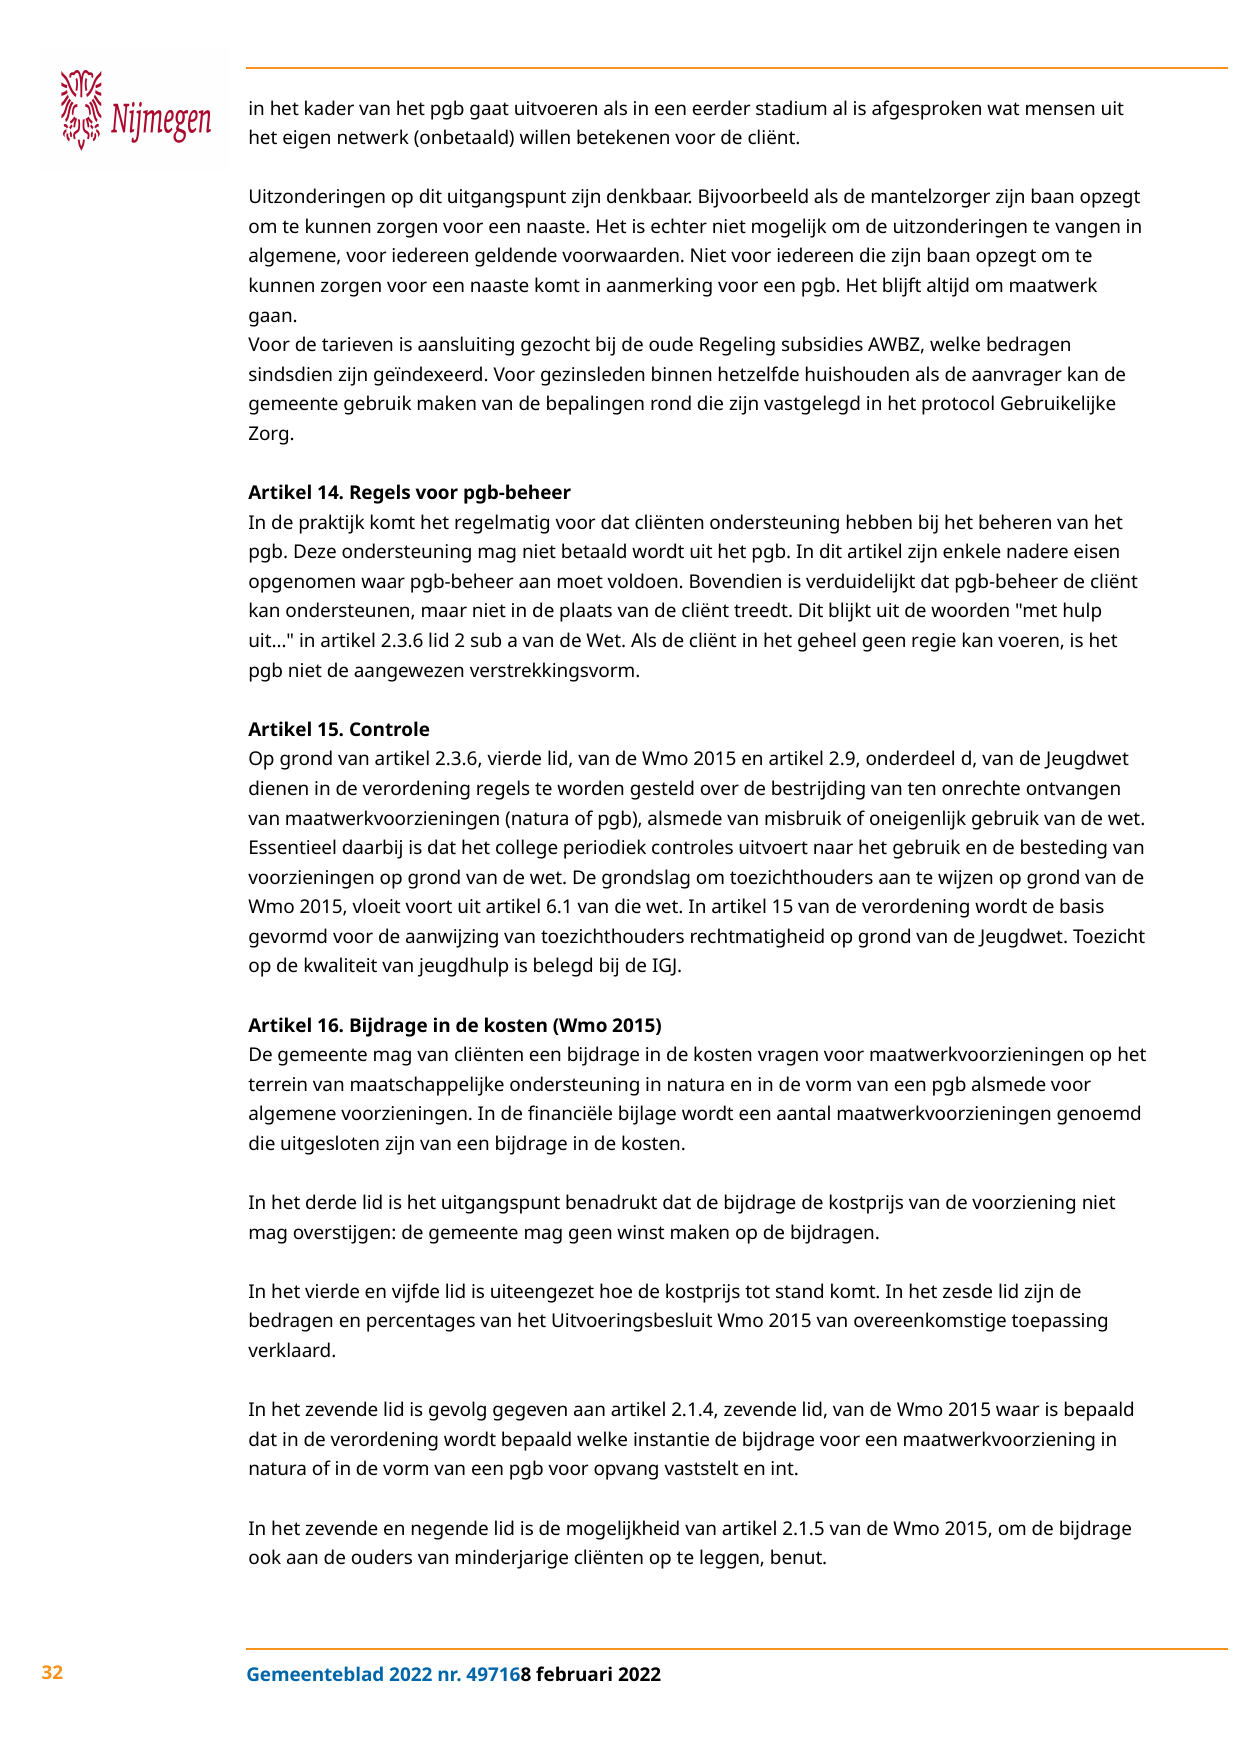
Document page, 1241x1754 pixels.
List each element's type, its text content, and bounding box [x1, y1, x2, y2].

text Artikel 14. Regels voor pgb-beheer [248, 479, 1152, 505]
text Uitzonderingen op dit uitgangspunt zijn denkbaar. Bijvoorbeeld als de mantelzorger zijn baan opzegt om te kunnen zorgen voor een naaste. Het is echter niet mogelijk om de uitzonderingen te vangen in algemene, voor iedereen geldende voorwaarden. Niet voor iedereen die zijn baan opzegt om te kunnen zorgen voor een naaste komt in aanmerking voor een pgb. Het blijft altijd om maatwerk gaan. [248, 183, 1152, 328]
text Artikel 16. Bijdrage in de kosten (Wmo 2015) [248, 1012, 1152, 1038]
text In het derde lid is het uitgangspunt benadrukt dat de bijdrage de kostprijs van de voorziening niet mag overstijgen: de gemeente mag geen winst maken op de bijdragen. [248, 1189, 1152, 1245]
text De gemeente mag van cliënten een bijdrage in de kosten vragen voor maatwerkvoorzieningen op het terrein van maatschappelijke ondersteuning in natura en in de vorm van een pgb alsmede voor algemene voorzieningen. In de financiële bijlage wordt een aantal maatwerkvoorzieningen genoemd die uitgesloten zijn van een bijdrage in de kosten. [248, 1041, 1152, 1156]
text Voor de tarieven is aansluiting gezocht bij de oude Regeling subsidies AWBZ, welke bedragen sindsdien zijn geïndexeerd. Voor gezinsleden binnen hetzelfde huishouden als de aanvrager kan de gemeente gebruik maken van de bepalingen rond die zijn vastgelegd in het protocol Gebruikelijke Zorg. [248, 331, 1152, 446]
text Op grond van artikel 2.3.6, vierde lid, van de Wmo 2015 en artikel 2.9, onderdeel d, van de Jeugdwet dienen in de verordening regels te worden gesteld over de bestrijding van ten onrechte ontvangen van maatwerkvoorzieningen (natura of pgb), alsmede van misbruik of oneigenlijk gebruik van de wet. Essentieel daarbij is dat het college periodiek controles uitvoert naar het gebruik en de besteding van voorzieningen op grond van de wet. De grondslag om toezichthouders aan te wijzen op grond van de Wmo 2015, vloeit voort uit artikel 6.1 van die wet. In artikel 15 van de verordening wordt de basis gevormd voor de aanwijzing van toezichthouders rechtmatigheid op grond van de Jeugdwet. Toezicht op de kwaliteit van jeugdhulp is belegd bij de IGJ. [248, 746, 1152, 978]
text Artikel 15. Controle [248, 716, 1152, 742]
text In het zevende lid is gevolg gegeven aan artikel 2.1.4, zevende lid, van de Wmo 2015 waar is bepaald dat in de verordening wordt bepaald welke instantie de bijdrage voor een maatwerkvoorziening in natura of in de vorm van een pgb voor opvang vaststelt en int. [248, 1396, 1152, 1481]
text In de praktijk komt het regelmatig voor dat cliënten ondersteuning hebben bij het beheren van het pgb. Deze ondersteuning mag niet betaald wordt uit het pgb. In dit artikel zijn enkele nadere eisen opgenomen waar pgb-beheer aan moet voldoen. Bovendien is verduidelijkt dat pgb-beheer de cliënt kan ondersteunen, maar niet in de plaats van de cliënt treedt. Dit blijkt uit de woorden "met hulp uit…" in artikel 2.3.6 lid 2 sub a van de Wet. Als de cliënt in het geheel geen regie kan voeren, is het pgb niet de aangewezen verstrekkingsvorm. [248, 509, 1152, 683]
text In het zevende en negende lid is de mogelijkheid van artikel 2.1.5 van de Wmo 2015, om de bijdrage ook aan de ouders van minderjarige cliënten op te leggen, benut. [248, 1515, 1152, 1570]
text In het vierde en vijfde lid is uiteengezet hoe de kostprijs tot stand komt. In het zesde lid zijn de bedragen en percentages van het Uitvoeringsbesluit Wmo 2015 van overeenkomstige toepassing verklaard. [248, 1278, 1152, 1363]
picture [41, 47, 231, 172]
text in het kader van het pgb gaat uitvoeren als in een eerder stadium al is afgesproken wat mensen uit het eigen netwerk (onbetaald) willen betekenen voor de cliënt. [248, 95, 1152, 150]
